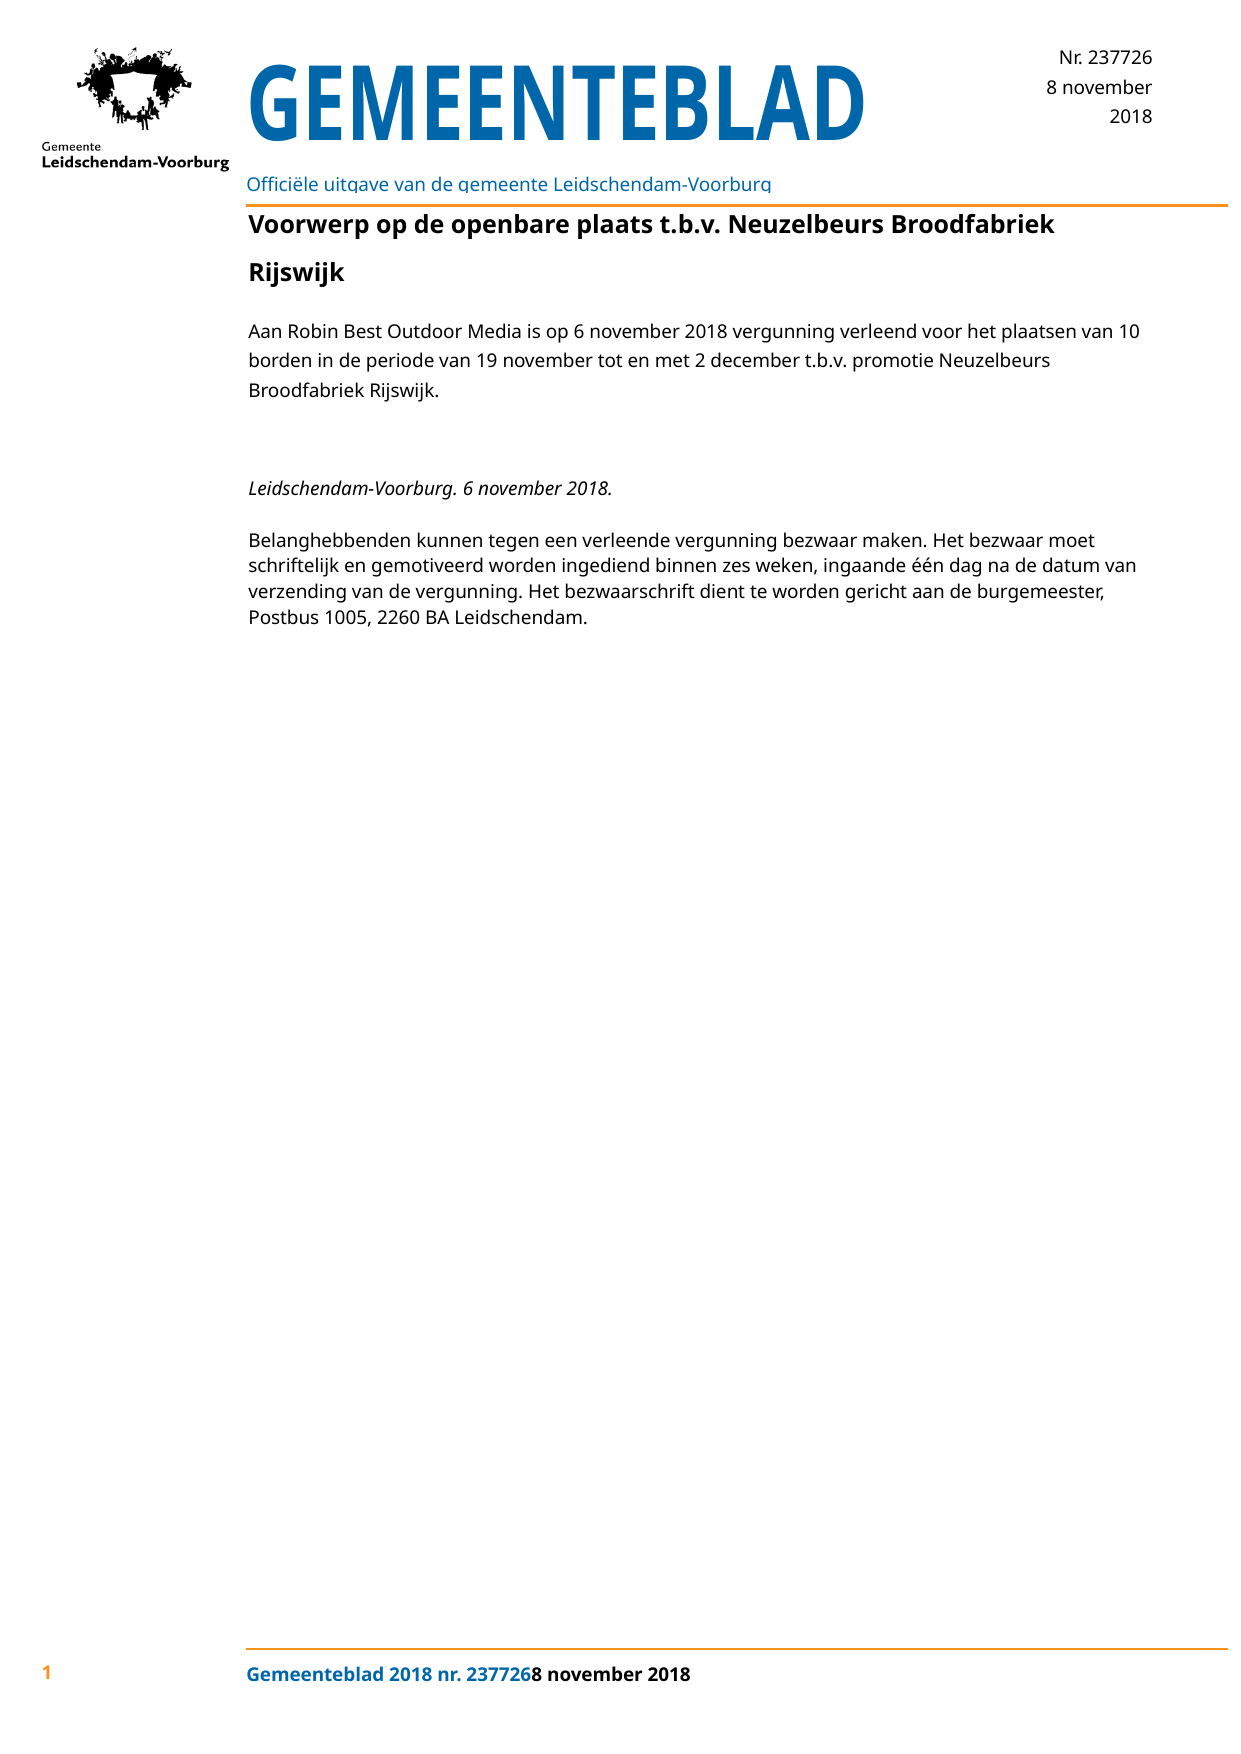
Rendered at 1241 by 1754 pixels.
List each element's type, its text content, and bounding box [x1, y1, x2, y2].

text Leidschendam-Voorburg. 6 november 2018. [248, 475, 1152, 501]
text Voorwerp op de openbare plaats t.b.v. Neuzelbeurs Broodfabriek Rijswijk [248, 207, 1152, 288]
text Belanghebbenden kunnen tegen een verleende vergunning bezwaar maken. Het bezwaar moet schriftelijk en gemotiveerd worden ingediend binnen zes weken, ingaande één dag na de datum van verzending van de vergunning. Het bezwaarschrift dient te worden gericht aan de burgemeester, Postbus 1005, 2260 BA Leidschendam. [248, 527, 1152, 630]
picture [41, 47, 231, 172]
text Aan Robin Best Outdoor Media is op 6 november 2018 vergunning verleend voor het plaatsen van 10 borden in de periode van 19 november tot en met 2 december t.b.v. promotie Neuzelbeurs Broodfabriek Rijswijk. [248, 318, 1152, 403]
